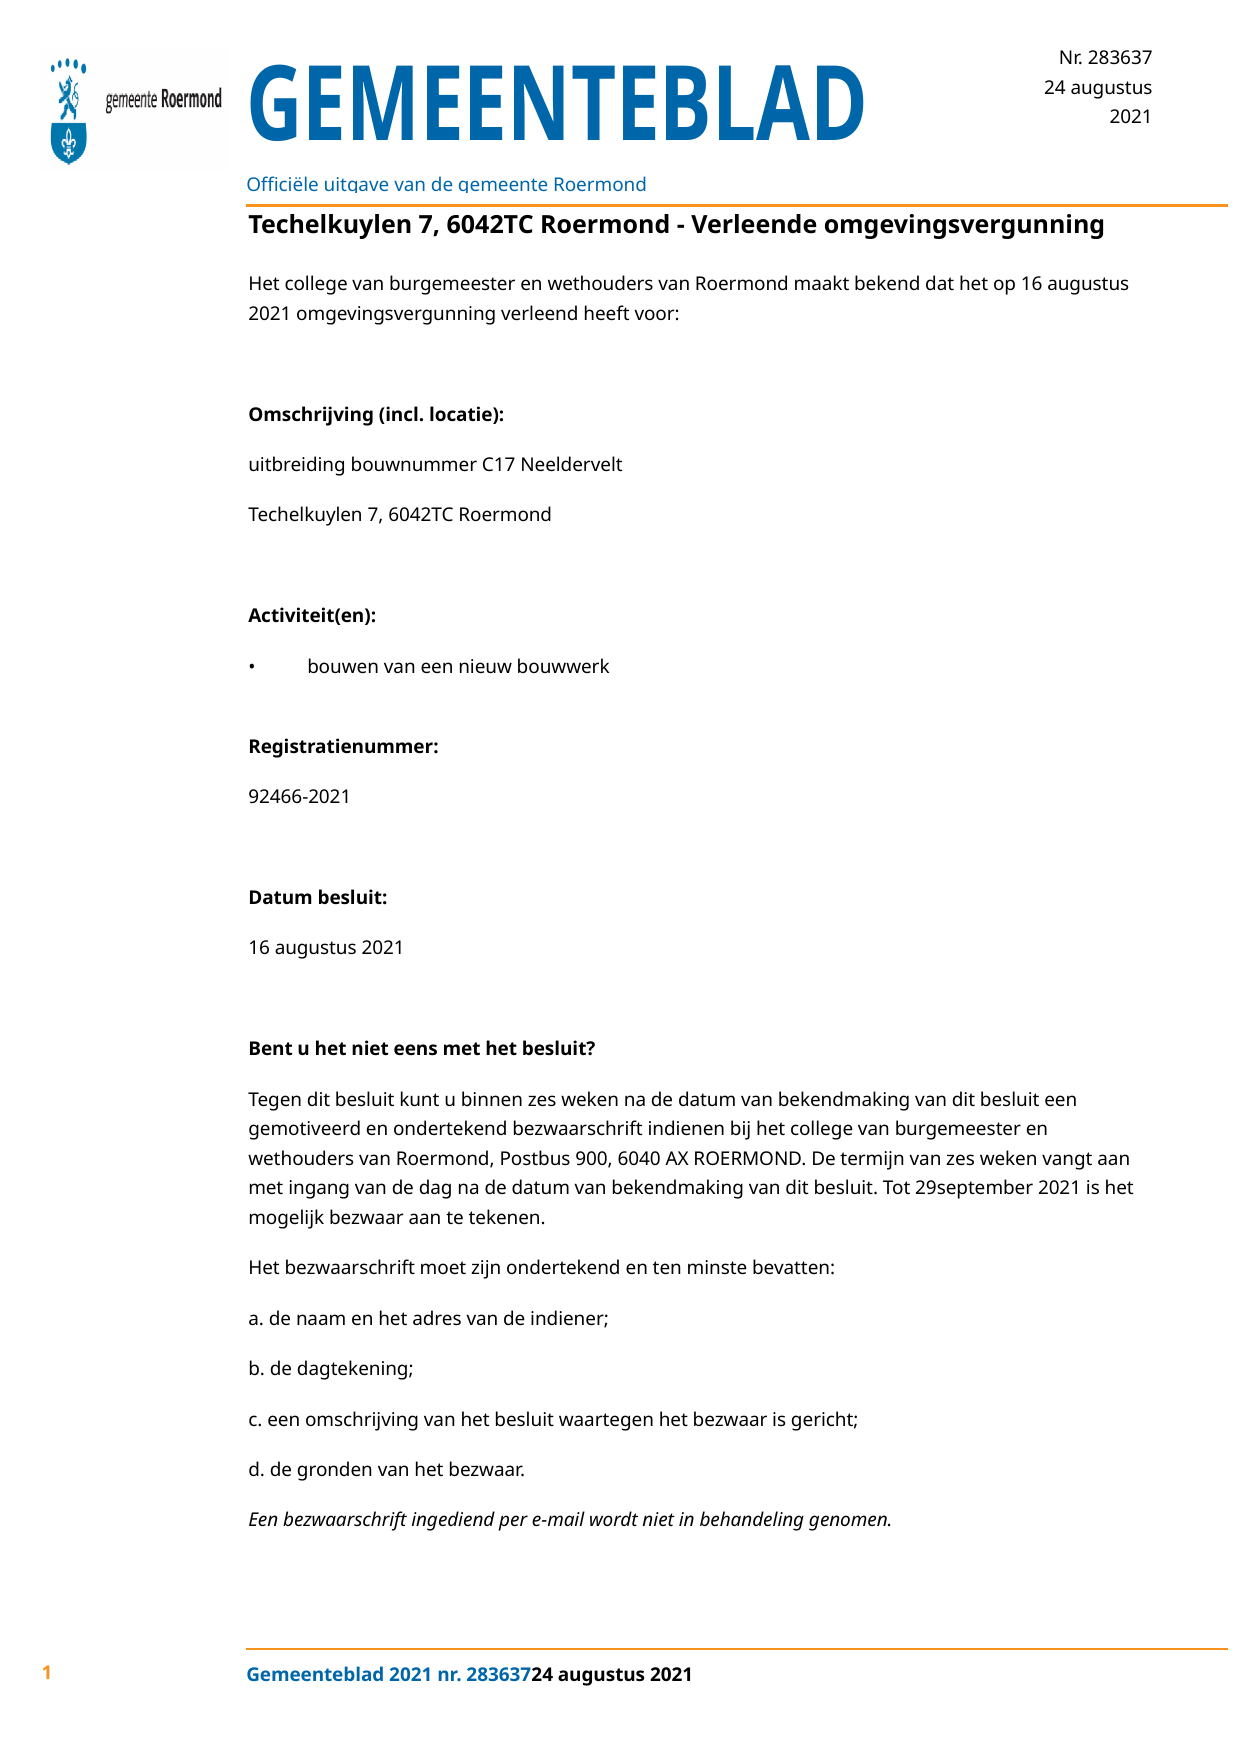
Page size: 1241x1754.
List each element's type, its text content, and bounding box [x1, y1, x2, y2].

text 92466-2021 [248, 783, 1152, 809]
text Datum besluit: [248, 884, 1152, 910]
text Techelkuylen 7, 6042TC Roermond - Verleende omgevingsvergunning [248, 207, 1152, 241]
text a. de naam en het adres van de indiener; [248, 1305, 1152, 1331]
text Techelkuylen 7, 6042TC Roermond [248, 502, 1152, 527]
text d. de gronden van het bezwaar. [248, 1456, 1152, 1482]
text Bent u het niet eens met het besluit? [248, 1035, 1152, 1061]
text Registratienummer: [248, 733, 1152, 758]
text Het college van burgemeester en wethouders van Roermond maakt bekend dat het op 16 augustus 2021 omgevingsvergunning verleend heeft voor: [248, 270, 1152, 326]
text Het bezwaarschrift moet zijn ondertekend en ten minste bevatten: [248, 1254, 1152, 1280]
list bouwen van een nieuw bouwwerk [248, 653, 1152, 678]
text 16 augustus 2021 [248, 934, 1152, 960]
text Activiteit(en): [248, 602, 1152, 628]
text Een bezwaarschrift ingediend per e-mail wordt niet in behandeling genomen. [248, 1507, 1152, 1532]
text b. de dagtekening; [248, 1355, 1152, 1381]
text Omschrijving (incl. locatie): [248, 401, 1152, 426]
text uitbreiding bouwnummer C17 Neeldervelt [248, 451, 1152, 477]
text Tegen dit besluit kunt u binnen zes weken na de datum van bekendmaking van dit besluit een gemotiveerd en ondertekend bezwaarschrift indienen bij het college van burgemeester en wethouders van Roermond, Postbus 900, 6040 AX ROERMOND. De termijn van zes weken vangt aan met ingang van de dag na de datum van bekendmaking van dit besluit. Tot 29september 2021 is het mogelijk bezwaar aan te tekenen. [248, 1086, 1152, 1230]
picture [41, 47, 231, 172]
text c. een omschrijving van het besluit waartegen het bezwaar is gericht; [248, 1406, 1152, 1431]
